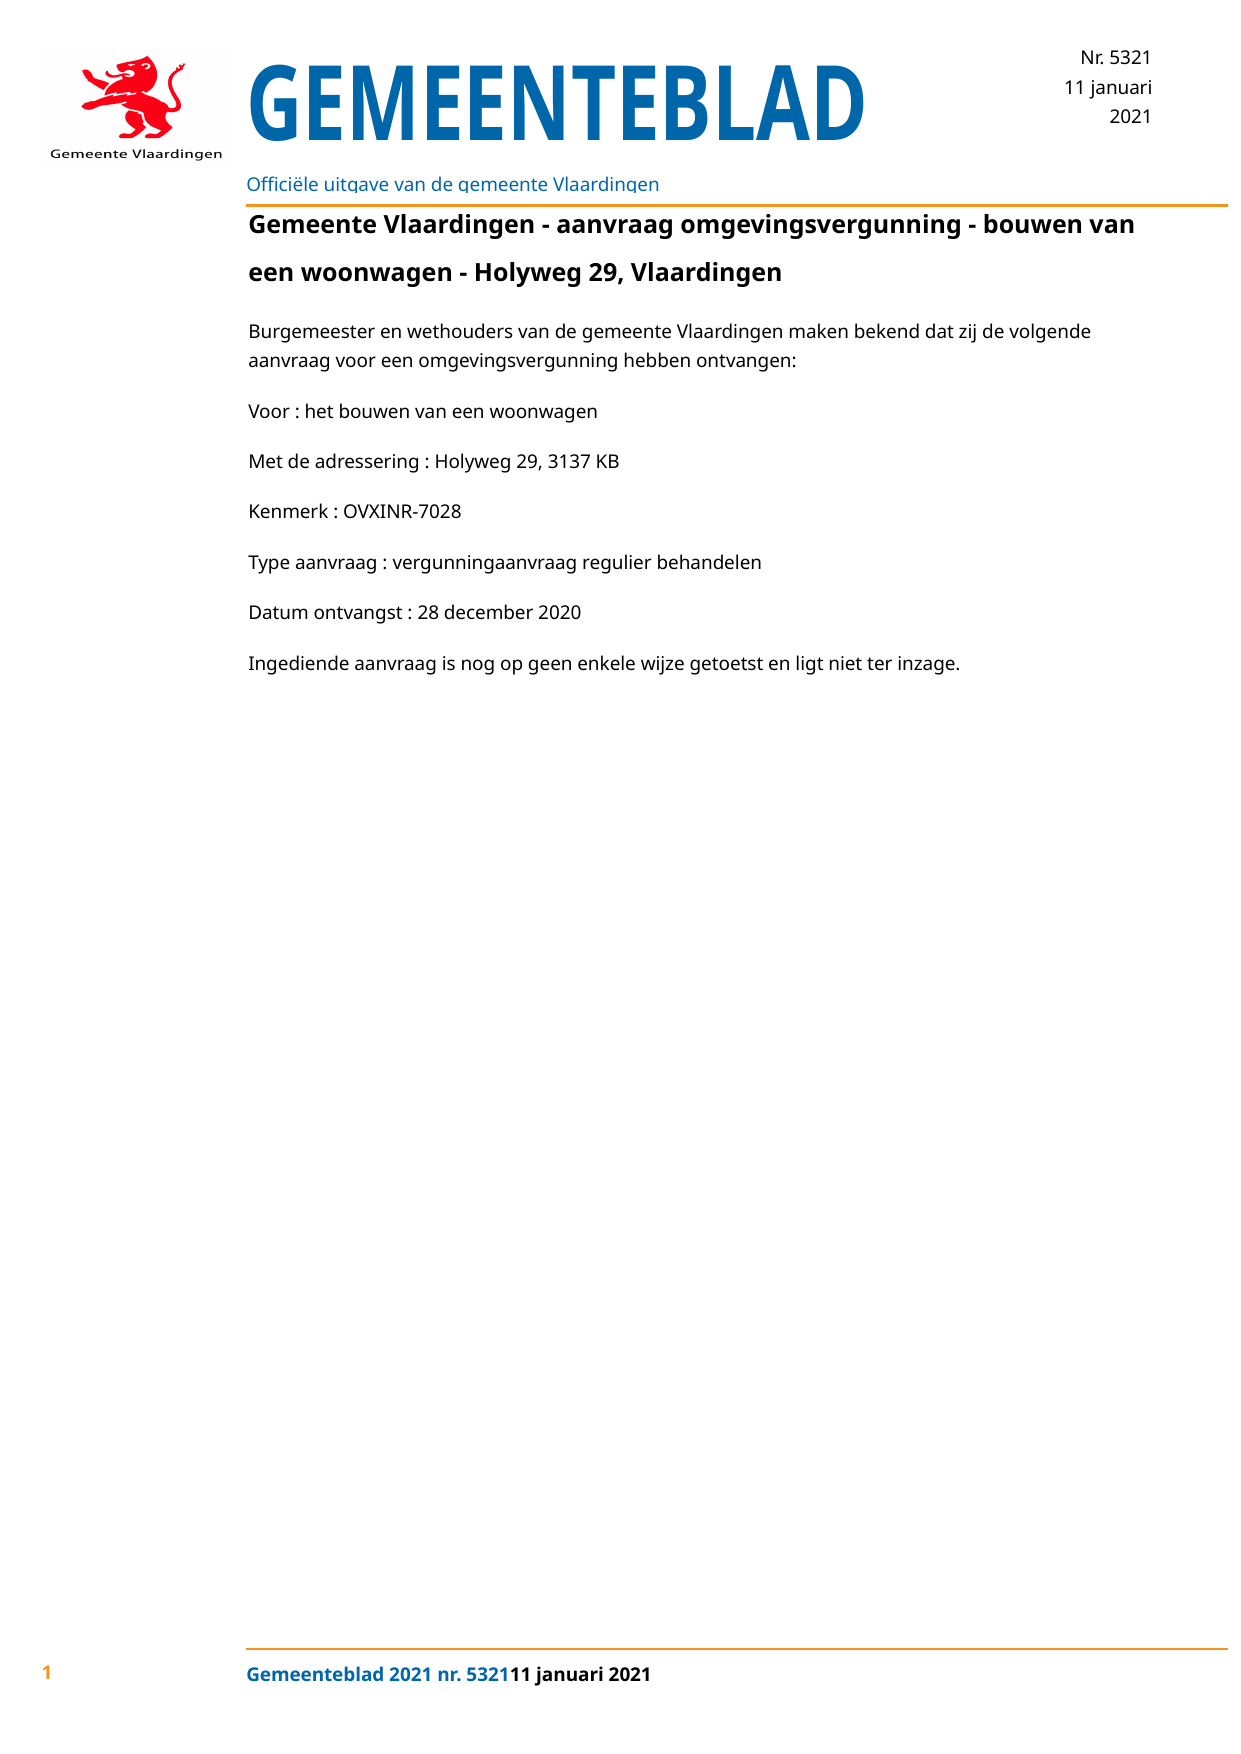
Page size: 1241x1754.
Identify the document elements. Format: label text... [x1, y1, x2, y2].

picture [41, 47, 231, 172]
text Datum ontvangst : 28 december 2020 [248, 599, 1152, 625]
text Met de adressering : Holyweg 29, 3137 KB [248, 448, 1152, 474]
text Voor : het bouwen van een woonwagen [248, 398, 1152, 424]
text Ingediende aanvraag is nog op geen enkele wijze getoetst en ligt niet ter inzage. [248, 650, 1152, 676]
text Gemeente Vlaardingen - aanvraag omgevingsvergunning - bouwen van een woonwagen - Holyweg 29, Vlaardingen [248, 207, 1152, 288]
text Type aanvraag : vergunningaanvraag regulier behandelen [248, 549, 1152, 575]
text Burgemeester en wethouders van de gemeente Vlaardingen maken bekend dat zij de volgende aanvraag voor een omgevingsvergunning hebben ontvangen: [248, 318, 1152, 373]
text Kenmerk : OVXINR-7028 [248, 499, 1152, 524]
